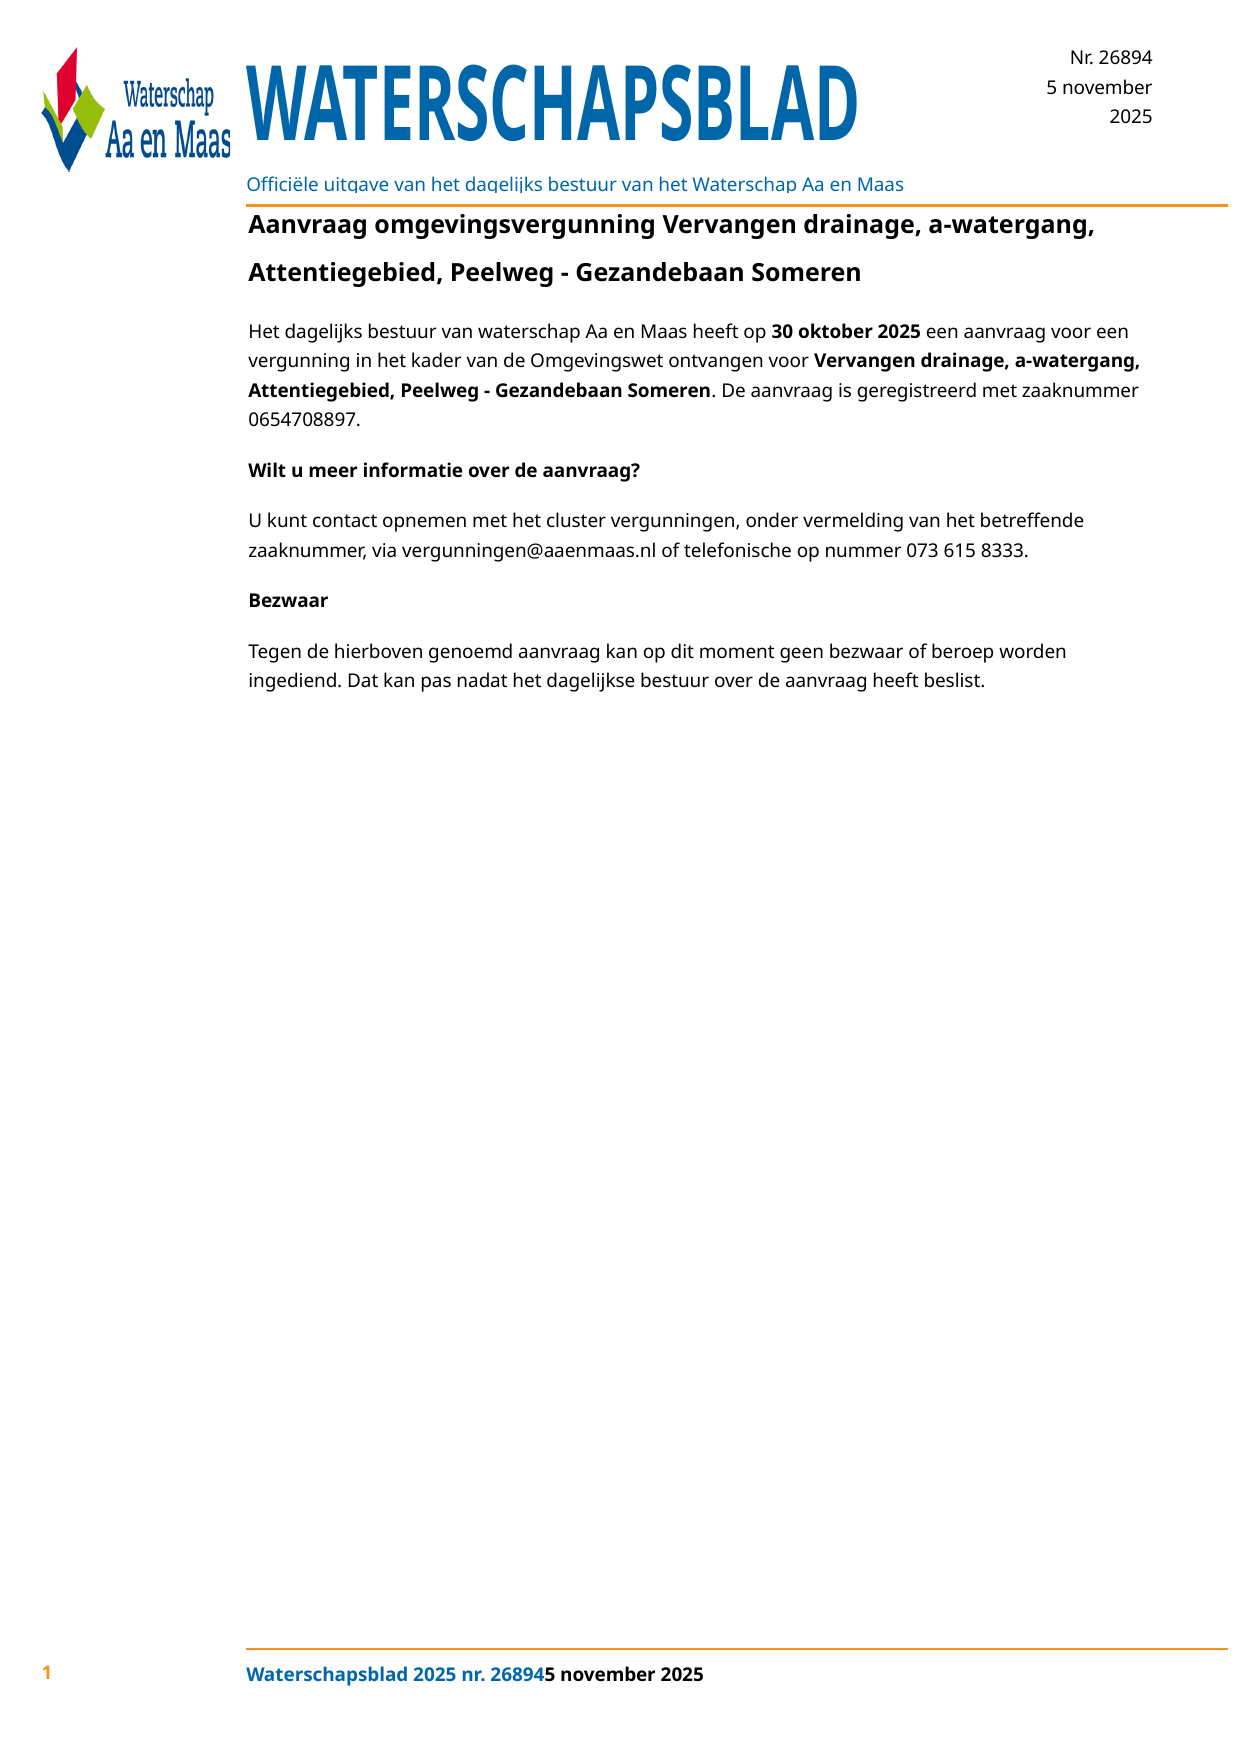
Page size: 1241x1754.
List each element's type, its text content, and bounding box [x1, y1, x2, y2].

picture [41, 47, 231, 172]
text Wilt u meer informatie over de aanvraag? [248, 457, 1152, 483]
text U kunt contact opnemen met het cluster vergunningen, onder vermelding van het betreffende zaaknummer, via vergunningen@aaenmaas.nl of telefonische op nummer 073 615 8333. [248, 507, 1152, 563]
text Tegen de hierboven genoemd aanvraag kan op dit moment geen bezwaar of beroep worden ingediend. Dat kan pas nadat het dagelijkse bestuur over de aanvraag heeft beslist. [248, 638, 1152, 693]
text Bezwaar [248, 587, 1152, 613]
text Aanvraag omgevingsvergunning Vervangen drainage, a-watergang, Attentiegebied, Peelweg - Gezandebaan Someren [248, 207, 1152, 288]
text Het dagelijks bestuur van waterschap Aa en Maas heeft op 30 oktober 2025 een aanvraag voor een vergunning in het kader van de Omgevingswet ontvangen voor Vervangen drainage, a-watergang, Attentiegebied, Peelweg - Gezandebaan Someren. De aanvraag is geregistreerd met zaaknummer 0654708897. [248, 318, 1152, 432]
